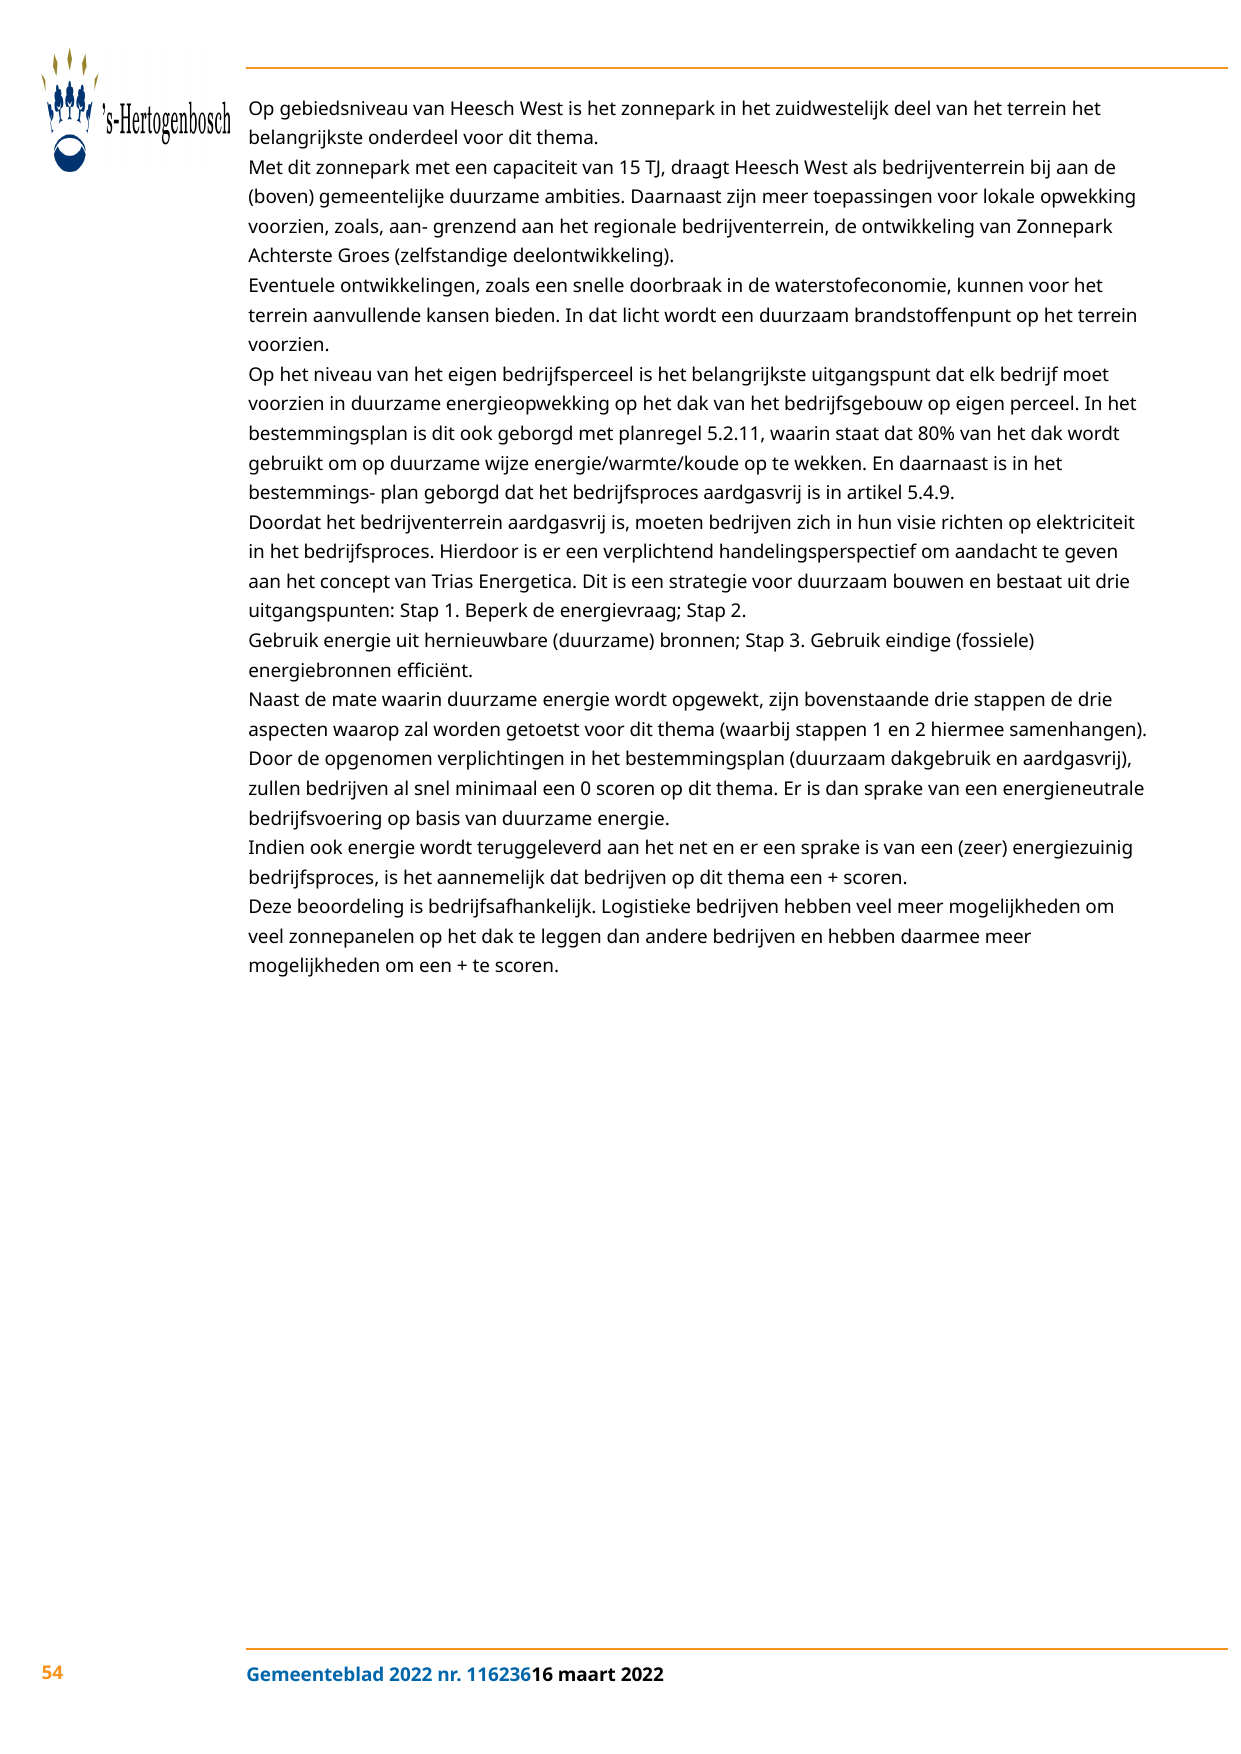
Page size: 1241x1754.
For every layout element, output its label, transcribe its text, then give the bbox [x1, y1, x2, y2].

text Gebruik energie uit hernieuwbare (duurzame) bronnen; Stap 3. Gebruik eindige (fossiele) energiebronnen efficiënt. [248, 627, 1152, 683]
text Door de opgenomen verplichtingen in het bestemmingsplan (duurzaam dakgebruik en aardgasvrij), zullen bedrijven al snel minimaal een 0 scoren op dit thema. Er is dan sprake van een energieneutrale bedrijfsvoering op basis van duurzame energie. [248, 746, 1152, 831]
text Deze beoordeling is bedrijfsafhankelijk. Logistieke bedrijven hebben veel meer mogelijkheden om veel zonnepanelen op het dak te leggen dan andere bedrijven en hebben daarmee meer mogelijkheden om een + te scoren. [248, 893, 1152, 978]
text Met dit zonnepark met een capaciteit van 15 TJ, draagt Heesch West als bedrijventerrein bij aan de (boven) gemeentelijke duurzame ambities. Daarnaast zijn meer toepassingen voor lokale opwekking voorzien, zoals, aan- grenzend aan het regionale bedrijventerrein, de ontwikkeling van Zonnepark Achterste Groes (zelfstandige deelontwikkeling). [248, 154, 1152, 268]
text Indien ook energie wordt teruggeleverd aan het net en er een sprake is van een (zeer) energiezuinig bedrijfsproces, is het aannemelijk dat bedrijven op dit thema een + scoren. [248, 834, 1152, 890]
picture [41, 47, 231, 172]
text Doordat het bedrijventerrein aardgasvrij is, moeten bedrijven zich in hun visie richten op elektriciteit in het bedrijfsproces. Hierdoor is er een verplichtend handelingsperspectief om aandacht te geven aan het concept van Trias Energetica. Dit is een strategie voor duurzaam bouwen en bestaat uit drie uitgangspunten: Stap 1. Beperk de energievraag; Stap 2. [248, 509, 1152, 623]
text Naast de mate waarin duurzame energie wordt opgewekt, zijn bovenstaande drie stappen de drie aspecten waarop zal worden getoetst voor dit thema (waarbij stappen 1 en 2 hiermee samenhangen). [248, 686, 1152, 742]
text Op het niveau van het eigen bedrijfsperceel is het belangrijkste uitgangspunt dat elk bedrijf moet voorzien in duurzame energieopwekking op het dak van het bedrijfsgebouw op eigen perceel. In het bestemmingsplan is dit ook geborgd met planregel 5.2.11, waarin staat dat 80% van het dak wordt gebruikt om op duurzame wijze energie/warmte/koude op te wekken. En daarnaast is in het bestemmings- plan geborgd dat het bedrijfsproces aardgasvrij is in artikel 5.4.9. [248, 361, 1152, 505]
text Eventuele ontwikkelingen, zoals een snelle doorbraak in de waterstofeconomie, kunnen voor het terrein aanvullende kansen bieden. In dat licht wordt een duurzaam brandstoffenpunt op het terrein voorzien. [248, 272, 1152, 357]
text Op gebiedsniveau van Heesch West is het zonnepark in het zuidwestelijk deel van het terrein het belangrijkste onderdeel voor dit thema. [248, 95, 1152, 150]
